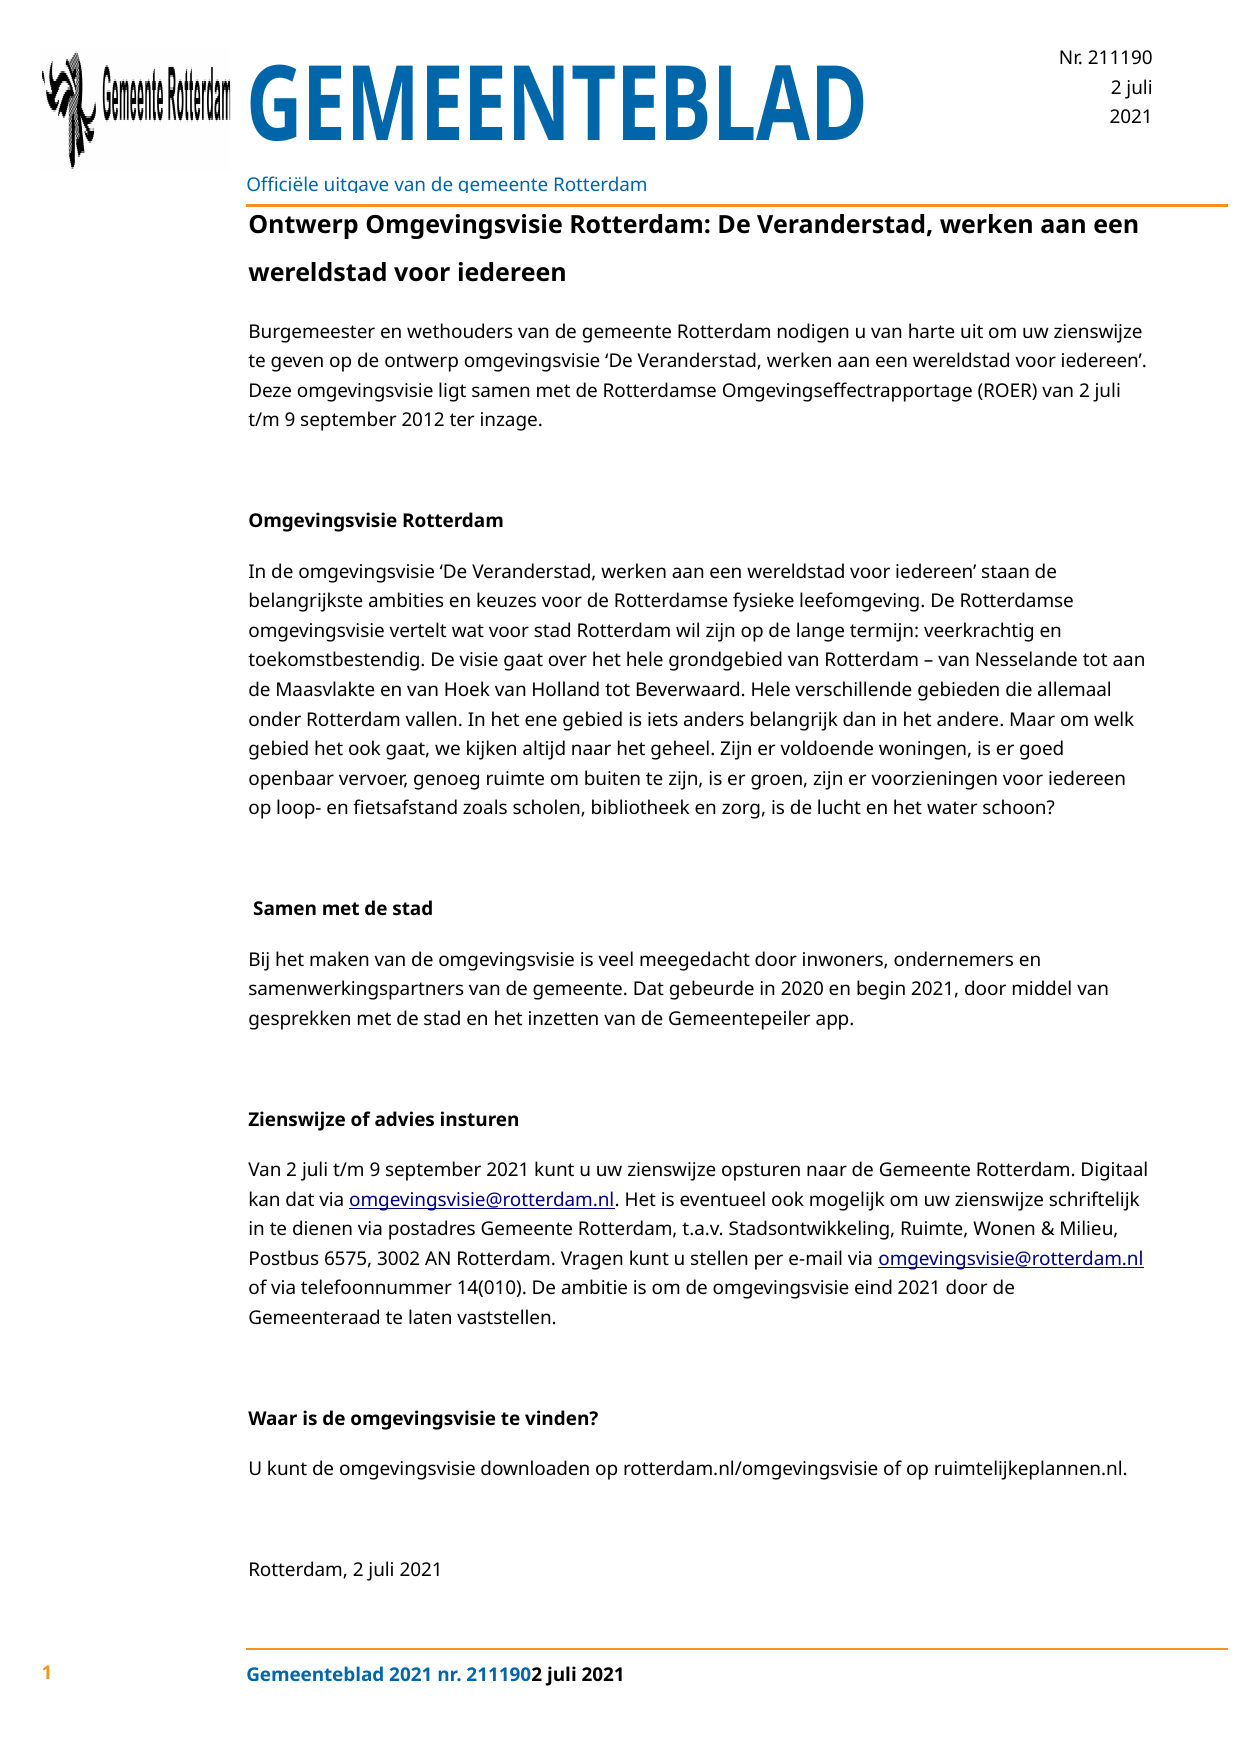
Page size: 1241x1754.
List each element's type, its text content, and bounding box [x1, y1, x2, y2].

text In de omgevingsvisie ‘De Veranderstad, werken aan een wereldstad voor iedereen’ staan de belangrijkste ambities en keuzes voor de Rotterdamse fysieke leefomgeving. De Rotterdamse omgevingsvisie vertelt wat voor stad Rotterdam wil zijn op de lange termijn: veerkrachtig en toekomstbestendig. De visie gaat over het hele grondgebied van Rotterdam – van Nesselande tot aan de Maasvlakte en van Hoek van Holland tot Beverwaard. Hele verschillende gebieden die allemaal onder Rotterdam vallen. In het ene gebied is iets anders belangrijk dan in het andere. Maar om welk gebied het ook gaat, we kijken altijd naar het geheel. Zijn er voldoende woningen, is er goed openbaar vervoer, genoeg ruimte om buiten te zijn, is er groen, zijn er voorzieningen voor iedereen op loop- en fietsafstand zoals scholen, bibliotheek en zorg, is de lucht en het water schoon? [248, 558, 1152, 820]
text Samen met de stad [248, 895, 1152, 921]
text Ontwerp Omgevingsvisie Rotterdam: De Veranderstad, werken aan een wereldstad voor iedereen [248, 207, 1152, 288]
text Omgevingsvisie Rotterdam [248, 507, 1152, 533]
text Zienswijze of advies insturen [248, 1106, 1152, 1132]
text Waar is de omgevingsvisie te vinden? [248, 1405, 1152, 1431]
text Rotterdam, 2 juli 2021 [248, 1556, 1152, 1582]
text Bij het maken van de omgevingsvisie is veel meegedacht door inwoners, ondernemers en samenwerkingspartners van de gemeente. Dat gebeurde in 2020 en begin 2021, door middel van gesprekken met de stad en het inzetten van de Gemeentepeiler app. [248, 946, 1152, 1031]
text U kunt de omgevingsvisie downloaden op rotterdam.nl/omgevingsvisie of op ruimtelijkeplannen.nl. [248, 1455, 1152, 1481]
text Burgemeester en wethouders van de gemeente Rotterdam nodigen u van harte uit om uw zienswijze te geven op de ontwerp omgevingsvisie ‘De Veranderstad, werken aan een wereldstad voor iedereen’. Deze omgevingsvisie ligt samen met de Rotterdamse Omgevingseffectrapportage (ROER) van 2 juli t/m 9 september 2012 ter inzage. [248, 318, 1152, 432]
text Van 2 juli t/m 9 september 2021 kunt u uw zienswijze opsturen naar de Gemeente Rotterdam. Digitaal kan dat via omgevingsvisie@rotterdam.nl. Het is eventueel ook mogelijk om uw zienswijze schriftelijk in te dienen via postadres Gemeente Rotterdam, t.a.v. Stadsontwikkeling, Ruimte, Wonen & Milieu, Postbus 6575, 3002 AN Rotterdam. Vragen kunt u stellen per e-mail via omgevingsvisie@rotterdam.nl of via telefoonnummer 14(010). De ambitie is om de omgevingsvisie eind 2021 door de Gemeenteraad te laten vaststellen. [248, 1156, 1152, 1330]
picture [41, 47, 231, 172]
